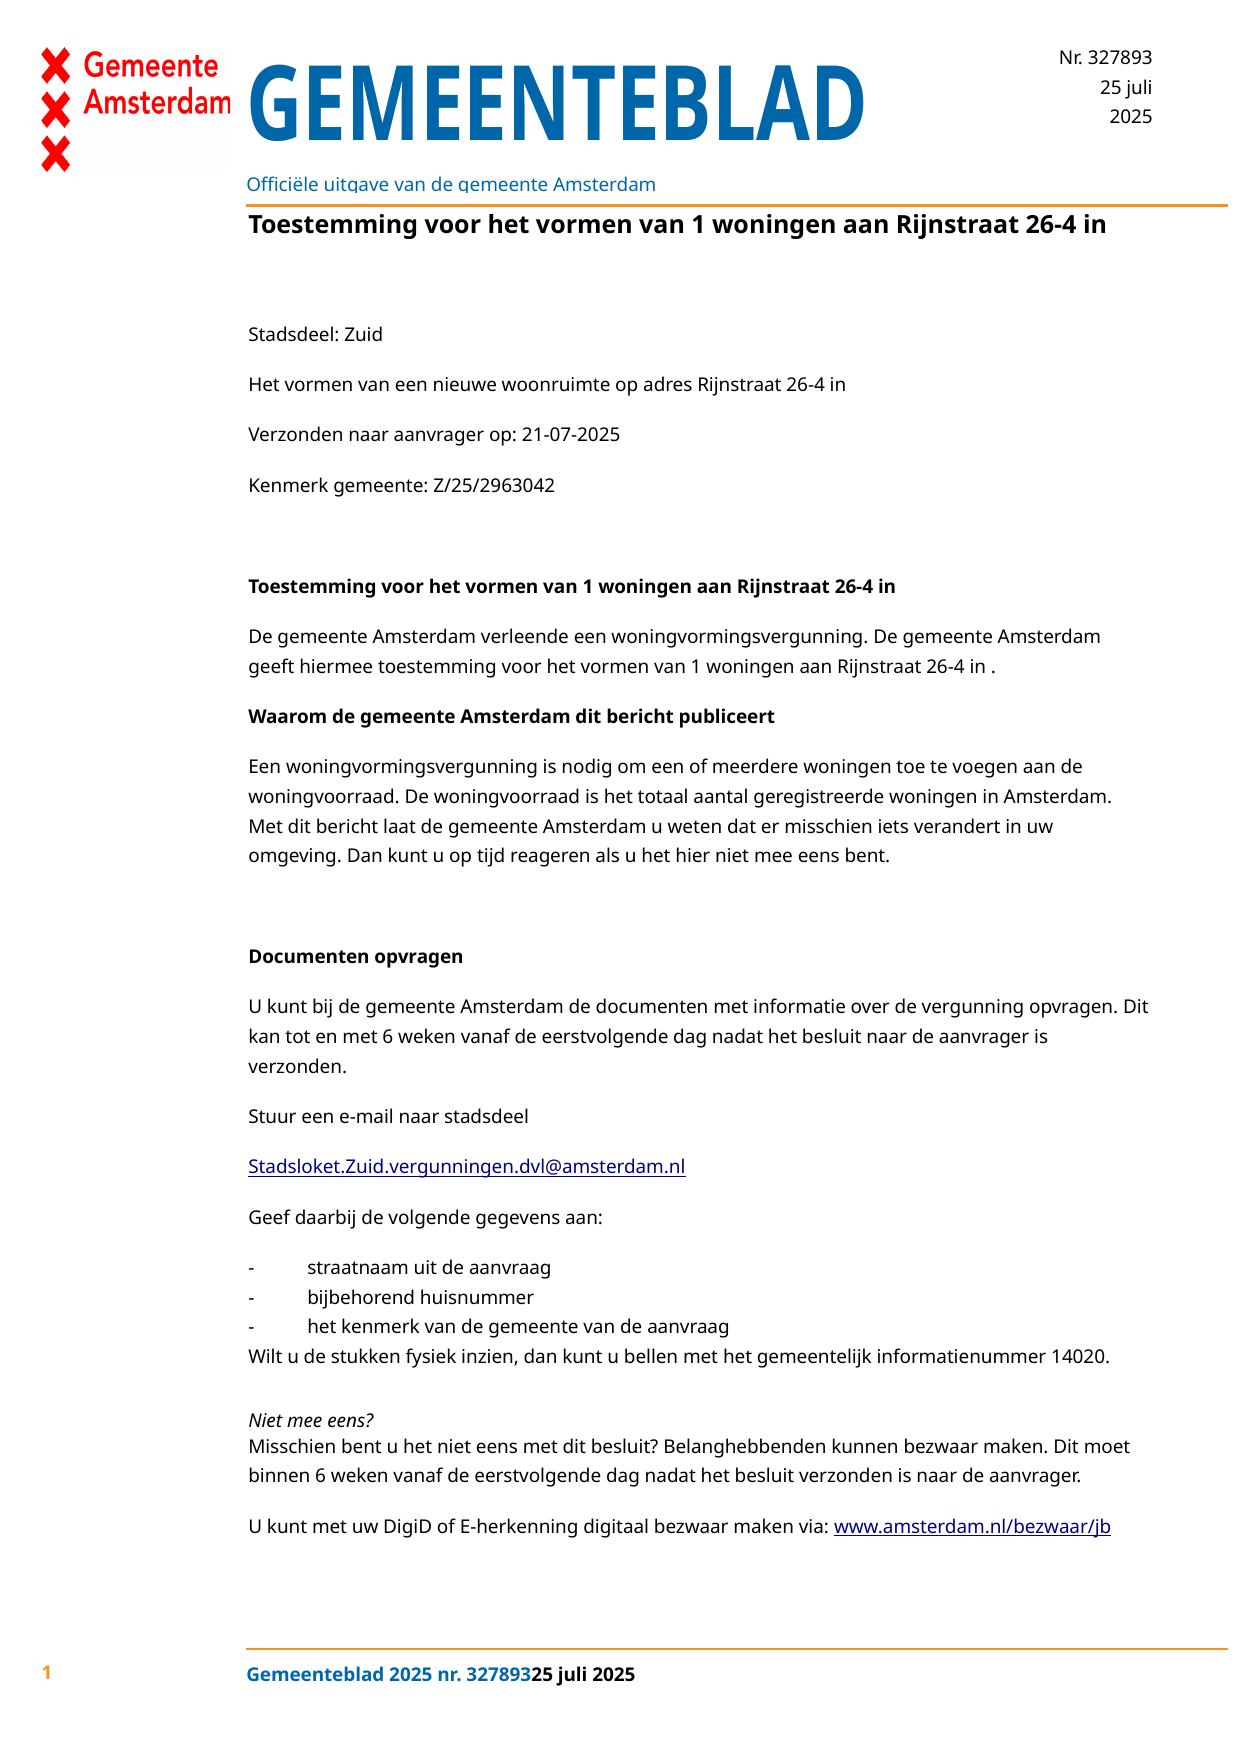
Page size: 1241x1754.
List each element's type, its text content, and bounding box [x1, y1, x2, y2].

text Geef daarbij de volgende gegevens aan: [248, 1204, 1152, 1230]
text U kunt bij de gemeente Amsterdam de documenten met informatie over de vergunning opvragen. Dit kan tot en met 6 weken vanaf de eerstvolgende dag nadat het besluit naar de aanvrager is verzonden. [248, 994, 1152, 1078]
text Wilt u de stukken fysiek inzien, dan kunt u bellen met het gemeentelijk informatienummer 14020. [248, 1343, 1152, 1369]
text U kunt met uw DigiD of E-herkenning digitaal bezwaar maken via: www.amsterdam.nl/bezwaar/jb [248, 1513, 1152, 1539]
list het kenmerk van de gemeente van de aanvraag [248, 1314, 1152, 1339]
text Waarom de gemeente Amsterdam dit bericht publiceert [248, 703, 1152, 729]
text Stuur een e-mail naar stadsdeel [248, 1103, 1152, 1129]
text Verzonden naar aanvrager op: 21-07-2025 [248, 422, 1152, 447]
text Stadsdeel: Zuid [248, 321, 1152, 346]
text Toestemming voor het vormen van 1 woningen aan Rijnstraat 26-4 in [248, 207, 1152, 241]
text Toestemming voor het vormen van 1 woningen aan Rijnstraat 26-4 in [248, 573, 1152, 598]
text Kenmerk gemeente: Z/25/2963042 [248, 472, 1152, 498]
text Het vormen van een nieuwe woonruimte op adres Rijnstraat 26-4 in [248, 371, 1152, 397]
text Een woningvormingsvergunning is nodig om een of meerdere woningen toe te voegen aan de woningvoorraad. De woningvoorraad is het totaal aantal geregistreerde woningen in Amsterdam. Met dit bericht laat de gemeente Amsterdam u weten dat er misschien iets verandert in uw omgeving. Dan kunt u op tijd reageren als u het hier niet mee eens bent. [248, 754, 1152, 868]
text Stadsloket.Zuid.vergunningen.dvl@amsterdam.nl [248, 1154, 1152, 1179]
text Documenten opvragen [248, 943, 1152, 969]
picture [41, 47, 231, 172]
text De gemeente Amsterdam verleende een woningvormingsvergunning. De gemeente Amsterdam geeft hiermee toestemming voor het vormen van 1 woningen aan Rijnstraat 26-4 in . [248, 623, 1152, 678]
list bijbehorend huisnummer [248, 1284, 1152, 1310]
list straatnaam uit de aanvraag [248, 1254, 1152, 1280]
text Niet mee eens? [248, 1407, 1152, 1433]
text Misschien bent u het niet eens met dit besluit? Belanghebbenden kunnen bezwaar maken. Dit moet binnen 6 weken vanaf de eerstvolgende dag nadat het besluit verzonden is naar de aanvrager. [248, 1433, 1152, 1488]
